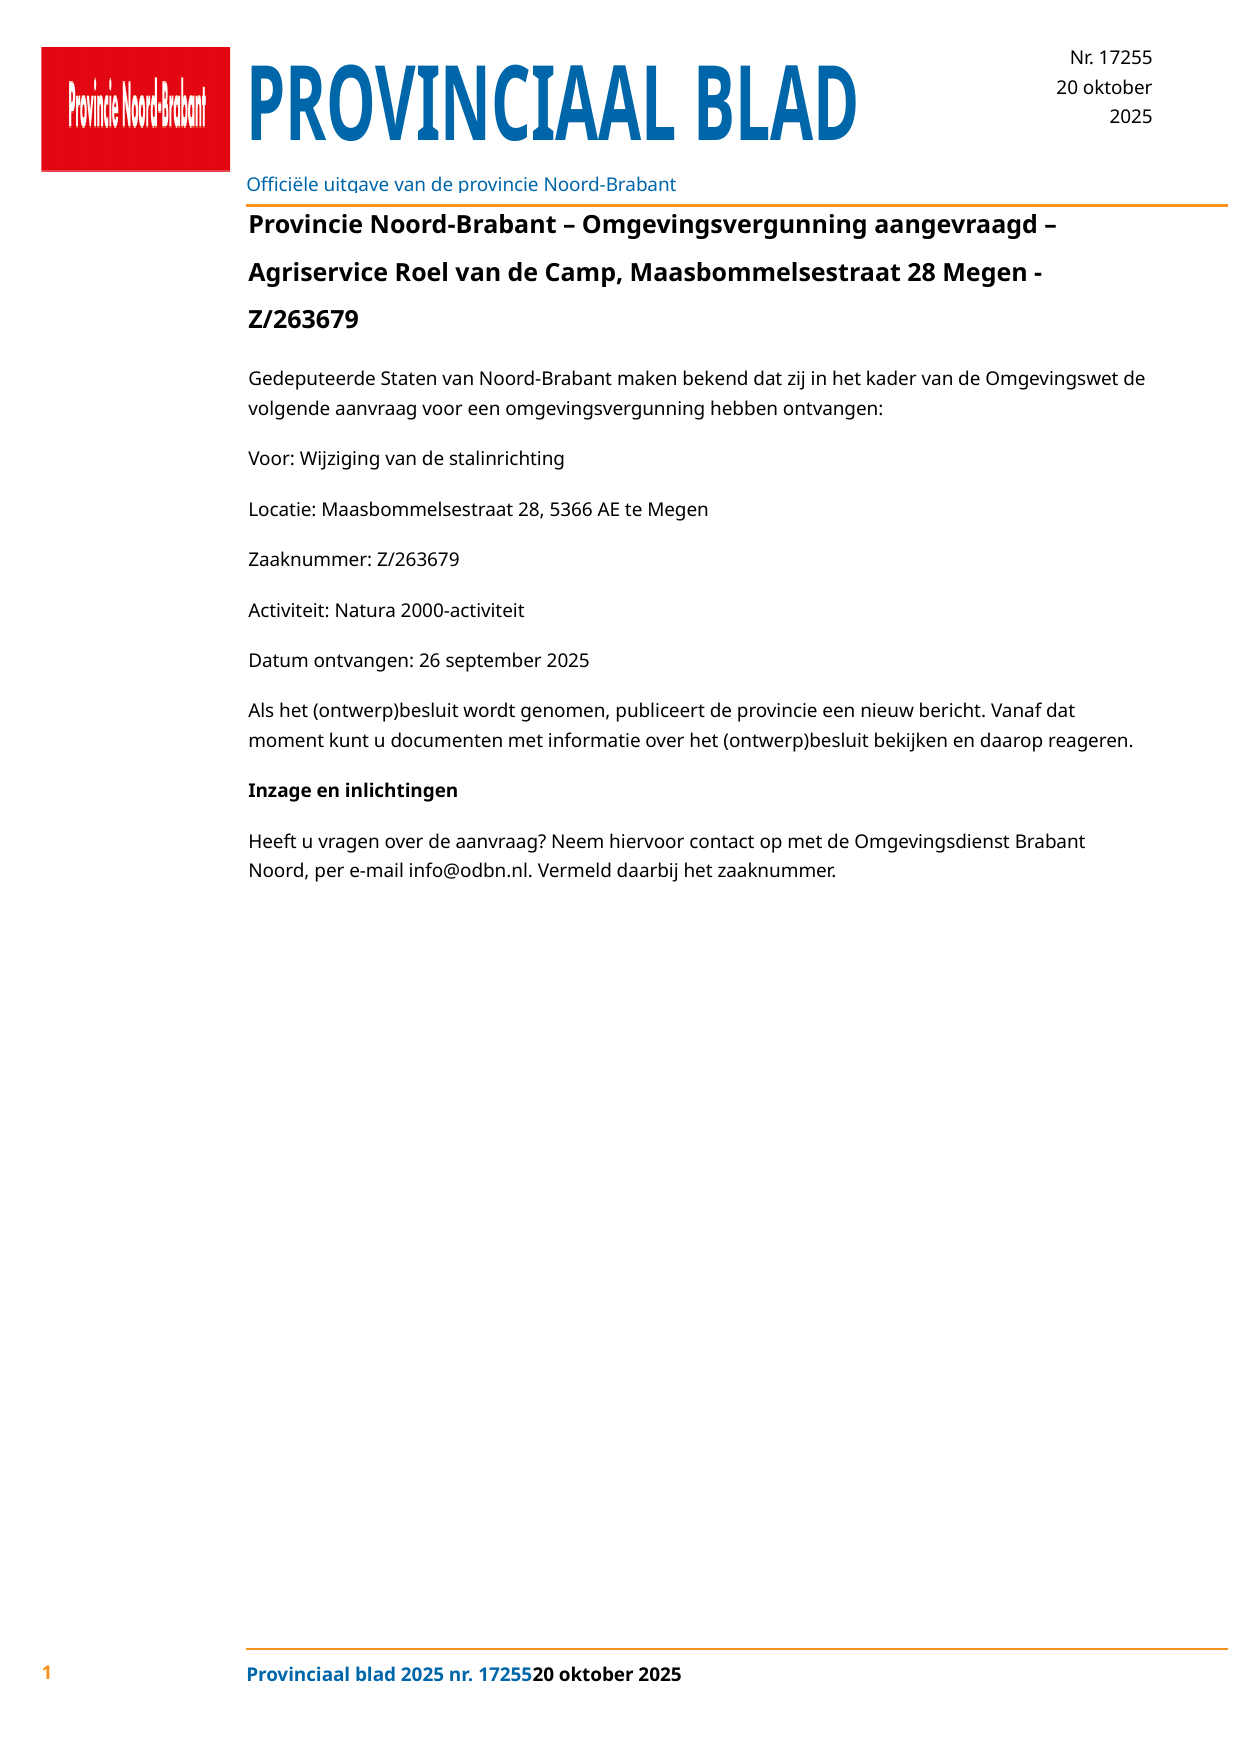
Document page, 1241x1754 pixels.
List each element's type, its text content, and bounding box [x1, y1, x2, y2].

text Gedeputeerde Staten van Noord-Brabant maken bekend dat zij in het kader van de Omgevingswet de volgende aanvraag voor een omgevingsvergunning hebben ontvangen: [248, 366, 1152, 421]
text Locatie: Maasbommelsestraat 28, 5366 AE te Megen [248, 496, 1152, 522]
text Activiteit: Natura 2000-activiteit [248, 597, 1152, 622]
text Provincie Noord-Brabant – Omgevingsvergunning aangevraagd – Agriservice Roel van de Camp, Maasbommelsestraat 28 Megen - Z/263679 [248, 207, 1152, 336]
text Als het (ontwerp)besluit wordt genomen, publiceert de provincie een nieuw bericht. Vanaf dat moment kunt u documenten met informatie over het (ontwerp)besluit bekijken en daarop reageren. [248, 698, 1152, 753]
text Zaaknummer: Z/263679 [248, 546, 1152, 572]
text Voor: Wijziging van de stalinrichting [248, 446, 1152, 471]
text Inzage en inlichtingen [248, 778, 1152, 803]
text Heeft u vragen over de aanvraag? Neem hiervoor contact op met de Omgevingsdienst Brabant Noord, per e-mail info@odbn.nl. Vermeld daarbij het zaaknummer. [248, 828, 1152, 883]
picture [41, 47, 231, 172]
text Datum ontvangen: 26 september 2025 [248, 647, 1152, 673]
